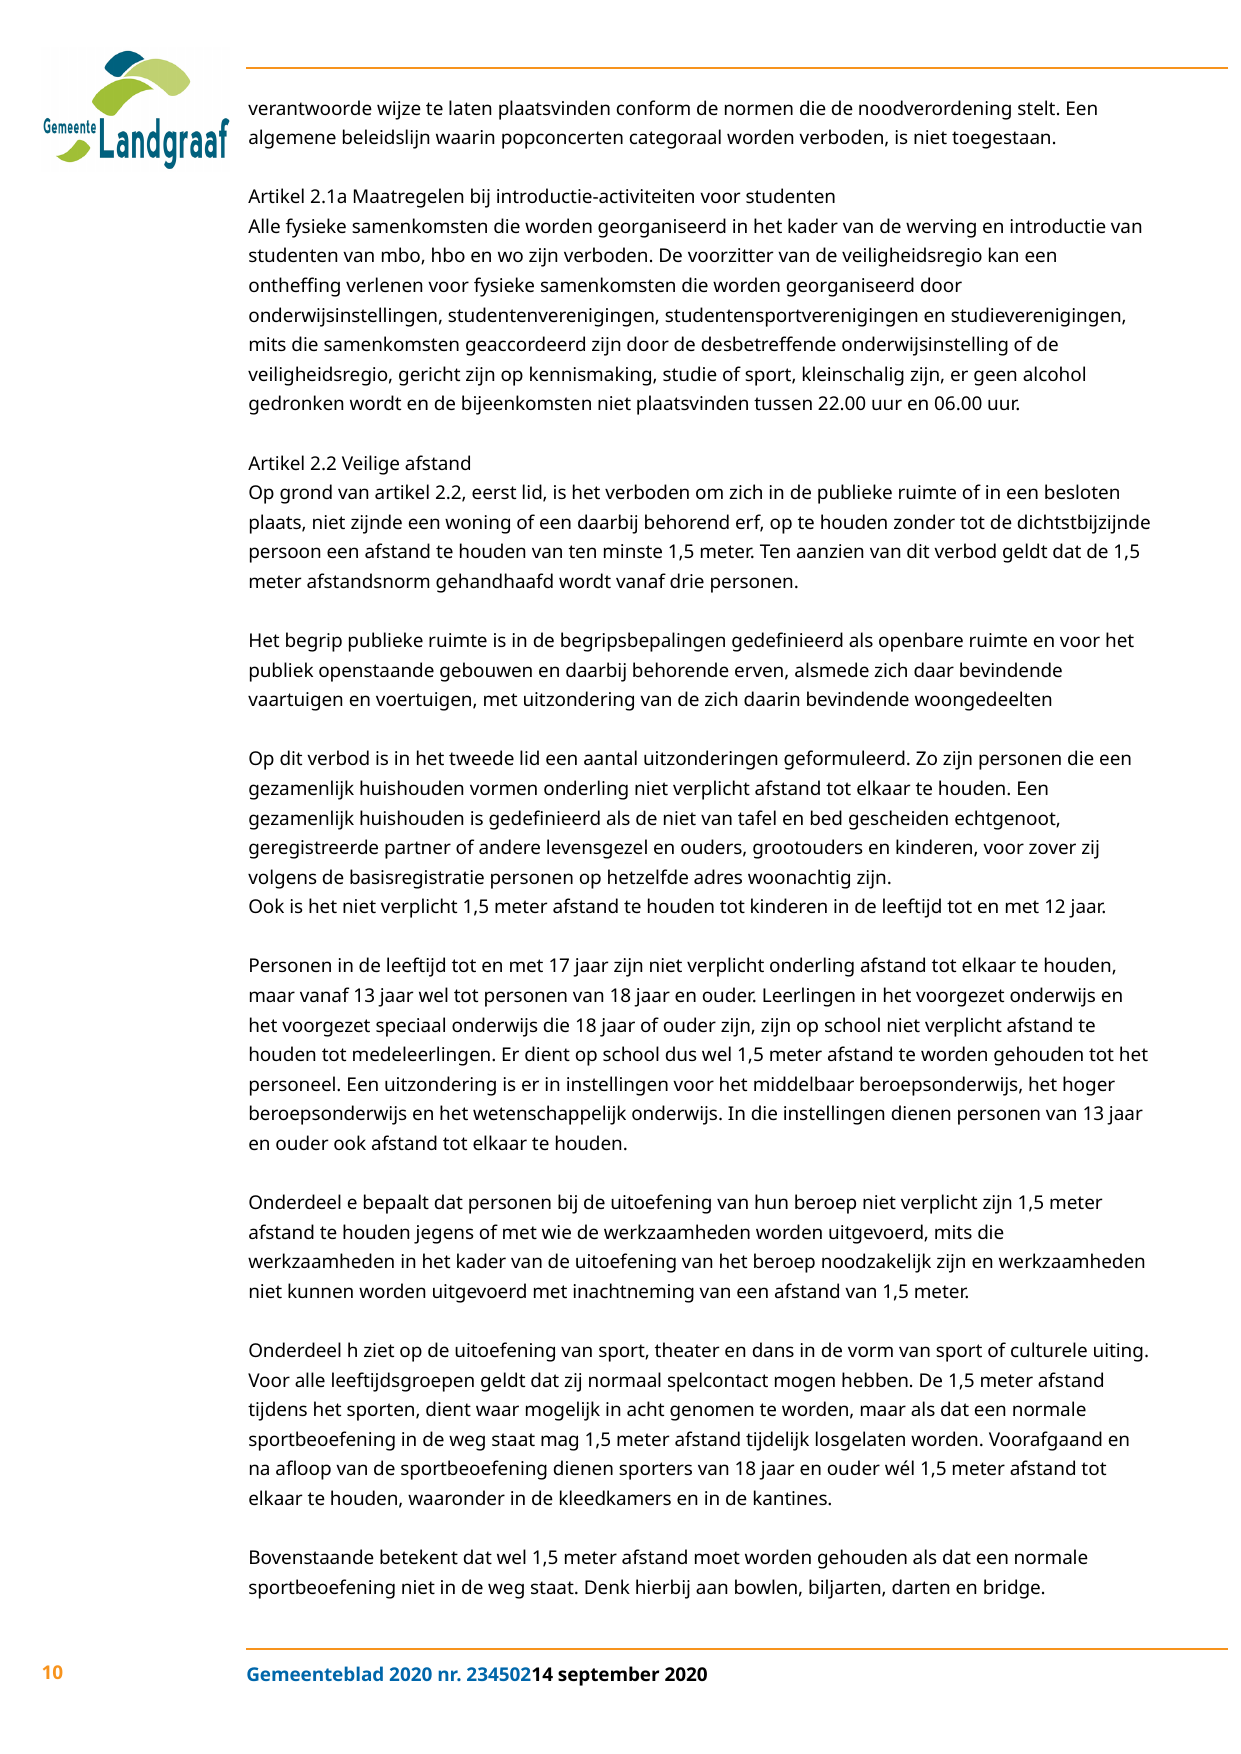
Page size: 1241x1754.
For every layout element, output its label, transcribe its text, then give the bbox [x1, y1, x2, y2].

text Op grond van artikel 2.2, eerst lid, is het verboden om zich in de publieke ruimte of in een besloten plaats, niet zijnde een woning of een daarbij behorend erf, op te houden zonder tot de dichtstbijzijnde persoon een afstand te houden van ten minste 1,5 meter. Ten aanzien van dit verbod geldt dat de 1,5 meter afstandsnorm gehandhaafd wordt vanaf drie personen. [248, 479, 1152, 594]
text Alle fysieke samenkomsten die worden georganiseerd in het kader van de werving en introductie van studenten van mbo, hbo en wo zijn verboden. De voorzitter van de veiligheidsregio kan een ontheffing verlenen voor fysieke samenkomsten die worden georganiseerd door onderwijsinstellingen, studentenverenigingen, studentensportverenigingen en studieverenigingen, mits die samenkomsten geaccordeerd zijn door de desbetreffende onderwijsinstelling of de veiligheidsregio, gericht zijn op kennismaking, studie of sport, kleinschalig zijn, er geen alcohol gedronken wordt en de bijeenkomsten niet plaatsvinden tussen 22.00 uur en 06.00 uur. [248, 213, 1152, 416]
text Onderdeel h ziet op de uitoefening van sport, theater en dans in de vorm van sport of culturele uiting. Voor alle leeftijdsgroepen geldt dat zij normaal spelcontact mogen hebben. De 1,5 meter afstand tijdens het sporten, dient waar mogelijk in acht genomen te worden, maar als dat een normale sportbeoefening in de weg staat mag 1,5 meter afstand tijdelijk losgelaten worden. Voorafgaand en na afloop van de sportbeoefening dienen sporters van 18 jaar en ouder wél 1,5 meter afstand tot elkaar te houden, waaronder in de kleedkamers en in de kantines. [248, 1337, 1152, 1511]
text Bovenstaande betekent dat wel 1,5 meter afstand moet worden gehouden als dat een normale sportbeoefening niet in de weg staat. Denk hierbij aan bowlen, biljarten, darten en bridge. [248, 1544, 1152, 1600]
text Op dit verbod is in het tweede lid een aantal uitzonderingen geformuleerd. Zo zijn personen die een gezamenlijk huishouden vormen onderling niet verplicht afstand tot elkaar te houden. Een gezamenlijk huishouden is gedefinieerd als de niet van tafel en bed gescheiden echtgenoot, geregistreerde partner of andere levensgezel en ouders, grootouders en kinderen, voor zover zij volgens de basisregistratie personen op hetzelfde adres woonachtig zijn. [248, 746, 1152, 890]
text Het begrip publieke ruimte is in de begripsbepalingen gedefinieerd als openbare ruimte en voor het publiek openstaande gebouwen en daarbij behorende erven, alsmede zich daar bevindende vaartuigen en voertuigen, met uitzondering van de zich daarin bevindende woongedeelten [248, 627, 1152, 712]
text Onderdeel e bepaalt dat personen bij de uitoefening van hun beroep niet verplicht zijn 1,5 meter afstand te houden jegens of met wie de werkzaamheden worden uitgevoerd, mits die werkzaamheden in het kader van de uitoefening van het beroep noodzakelijk zijn en werkzaamheden niet kunnen worden uitgevoerd met inachtneming van een afstand van 1,5 meter. [248, 1189, 1152, 1304]
text Artikel 2.2 Veilige afstand [248, 450, 1152, 476]
picture [41, 47, 231, 172]
text verantwoorde wijze te laten plaatsvinden conform de normen die de noodverordening stelt. Een algemene beleidslijn waarin popconcerten categoraal worden verboden, is niet toegestaan. [248, 95, 1152, 150]
text Artikel 2.1a Maatregelen bij introductie-activiteiten voor studenten [248, 183, 1152, 209]
text Personen in de leeftijd tot en met 17 jaar zijn niet verplicht onderling afstand tot elkaar te houden, maar vanaf 13 jaar wel tot personen van 18 jaar en ouder. Leerlingen in het voorgezet onderwijs en het voorgezet speciaal onderwijs die 18 jaar of ouder zijn, zijn op school niet verplicht afstand te houden tot medeleerlingen. Er dient op school dus wel 1,5 meter afstand te worden gehouden tot het personeel. Een uitzondering is er in instellingen voor het middelbaar beroepsonderwijs, het hoger beroepsonderwijs en het wetenschappelijk onderwijs. In die instellingen dienen personen van 13 jaar en ouder ook afstand tot elkaar te houden. [248, 953, 1152, 1156]
text Ook is het niet verplicht 1,5 meter afstand te houden tot kinderen in de leeftijd tot en met 12 jaar. [248, 893, 1152, 919]
